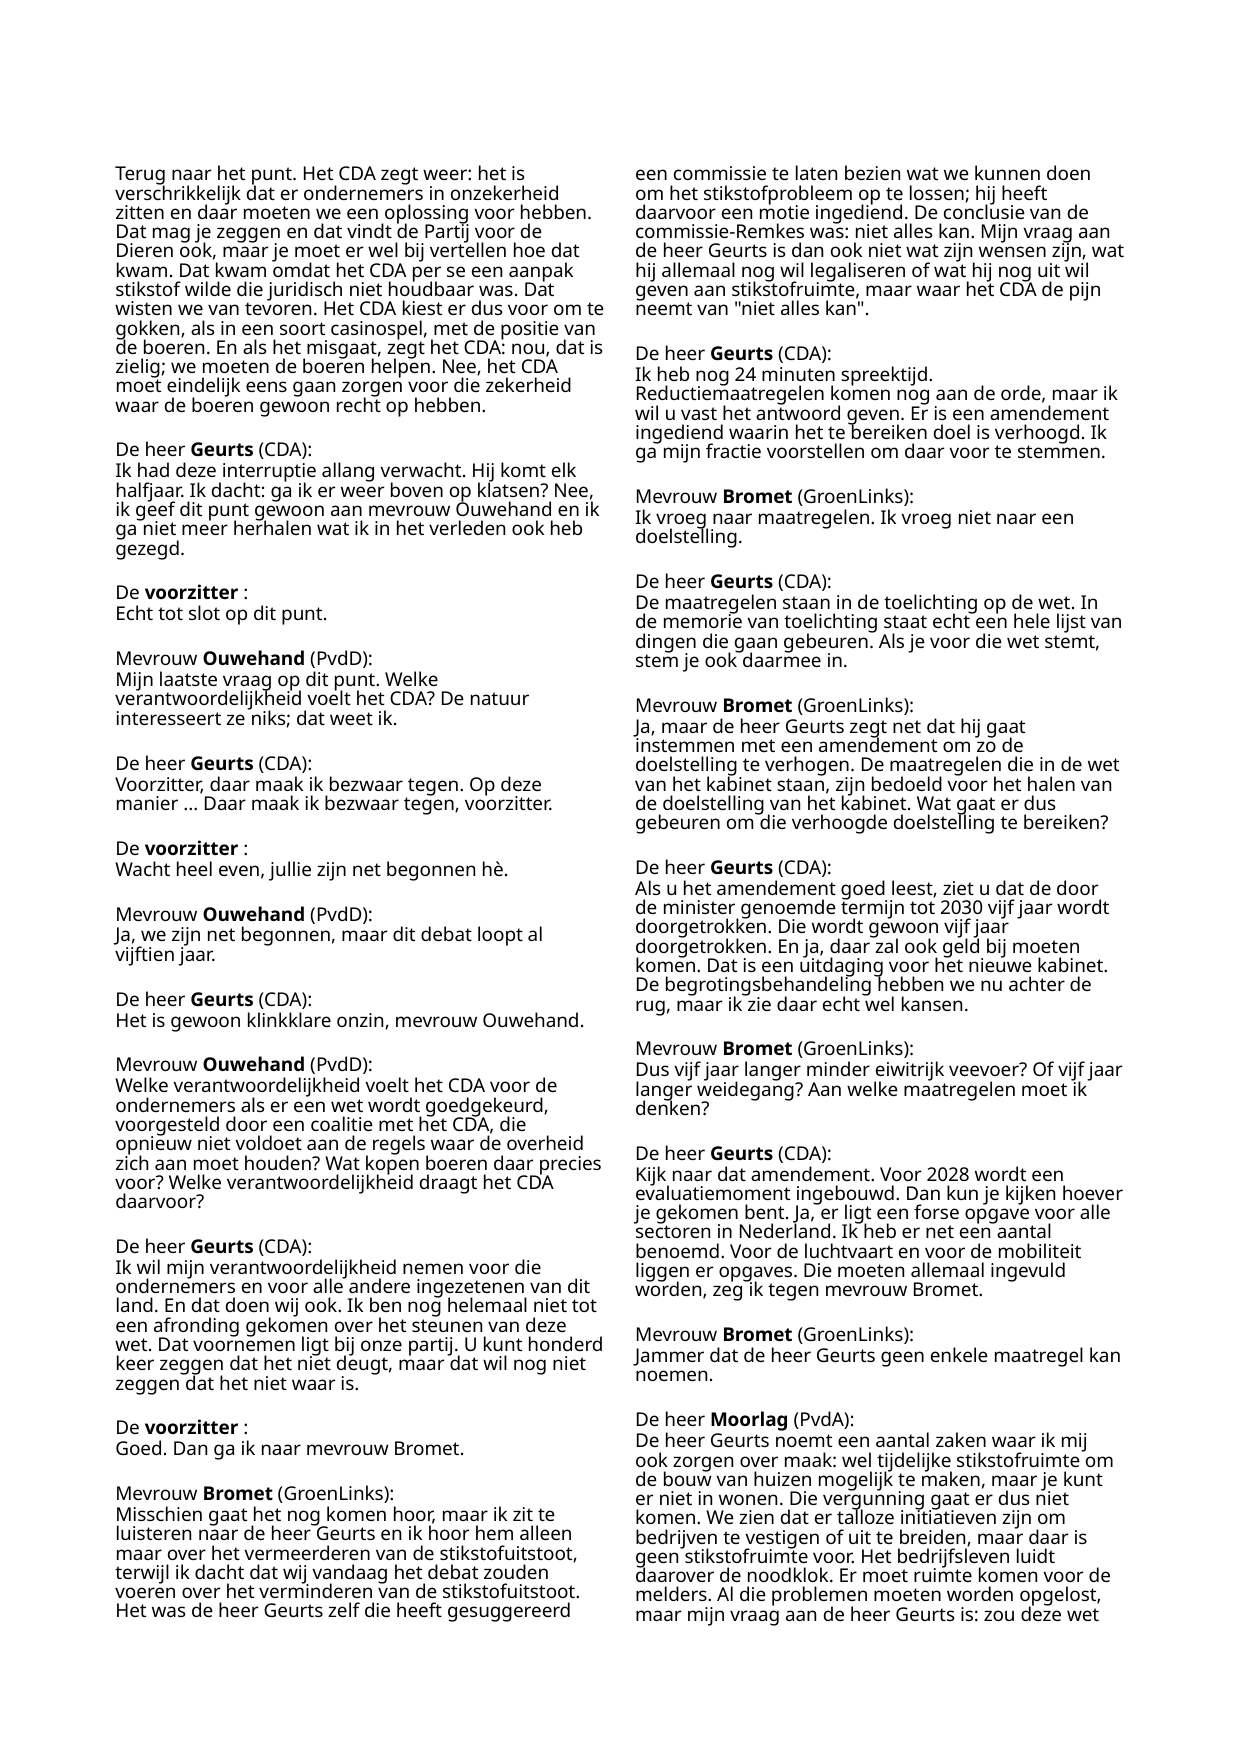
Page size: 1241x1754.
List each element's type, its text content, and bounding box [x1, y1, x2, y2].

text Mevrouw Bromet (GroenLinks): [635, 1321, 1125, 1347]
text een commissie te laten bezien wat we kunnen doen om het stikstofprobleem op te lossen; hij heeft daarvoor een motie ingediend. De conclusie van de commissie-Remkes was: niet alles kan. Mijn vraag aan de heer Geurts is dan ook niet wat zijn wensen zijn, wat hij allemaal nog wil legaliseren of wat hij nog uit wil geven aan stikstofruimte, maar waar het CDA de pijn neemt van "niet alles kan". [635, 165, 1125, 319]
text De heer Geurts (CDA): [115, 1233, 605, 1259]
text De voorzitter : [115, 1414, 605, 1440]
text De voorzitter : [115, 835, 605, 861]
text Ja, we zijn net begonnen, maar dit debat loopt al vijftien jaar. [115, 926, 605, 965]
text Dus vijf jaar langer minder eiwitrijk veevoer? Of vijf jaar langer weidegang? Aan welke maatregelen moet ik denken? [635, 1061, 1125, 1119]
text Mevrouw Ouwehand (PvdD): [115, 645, 605, 671]
text Echt tot slot op dit punt. [115, 605, 605, 624]
text Kijk naar dat amendement. Voor 2028 wordt een evaluatiemoment ingebouwd. Dan kun je kijken hoever je gekomen bent. Ja, er ligt een forse opgave voor alle sectoren in Nederland. Ik heb er net een aantal benoemd. Voor de luchtvaart en voor de mobiliteit liggen er opgaves. Die moeten allemaal ingevuld worden, zeg ik tegen mevrouw Bromet. [635, 1166, 1125, 1301]
text De heer Geurts (CDA): [635, 1140, 1125, 1166]
text De heer Geurts (CDA): [635, 568, 1125, 594]
text Terug naar het punt. Het CDA zegt weer: het is verschrikkelijk dat er ondernemers in onzekerheid zitten en daar moeten we een oplossing voor hebben. Dat mag je zeggen en dat vindt de Partij voor de Dieren ook, maar je moet er wel bij vertellen hoe dat kwam. Dat kwam omdat het CDA per se een aanpak stikstof wilde die juridisch niet houdbaar was. Dat wisten we van tevoren. Het CDA kiest er dus voor om te gokken, als in een soort casinospel, met de positie van de boeren. En als het misgaat, zegt het CDA: nou, dat is zielig; we moeten de boeren helpen. Nee, het CDA moet eindelijk eens gaan zorgen voor die zekerheid waar de boeren gewoon recht op hebben. [115, 165, 605, 416]
text Mevrouw Bromet (GroenLinks): [635, 692, 1125, 718]
text Mevrouw Ouwehand (PvdD): [115, 1052, 605, 1077]
text Mevrouw Bromet (GroenLinks): [635, 1036, 1125, 1061]
text De heer Geurts noemt een aantal zaken waar ik mij ook zorgen over maak: wel tijdelijke stikstofruimte om de bouw van huizen mogelijk te maken, maar je kunt er niet in wonen. Die vergunning gaat er dus niet komen. We zien dat er talloze initiatieven zijn om bedrijven te vestigen of uit te breiden, maar daar is geen stikstofruimte voor. Het bedrijfsleven luidt daarover de noodklok. Er moet ruimte komen voor de melders. Al die problemen moeten worden opgelost, maar mijn vraag aan de heer Geurts is: zou deze wet [635, 1432, 1125, 1625]
text De heer Geurts (CDA): [115, 437, 605, 462]
text De heer Geurts (CDA): [115, 986, 605, 1012]
text Mevrouw Bromet (GroenLinks): [115, 1480, 605, 1506]
text Ik heb nog 24 minuten spreektijd. Reductiemaatregelen komen nog aan de orde, maar ik wil u vast het antwoord geven. Er is een amendement ingediend waarin het te bereiken doel is verhoogd. Ik ga mijn fractie voorstellen om daar voor te stemmen. [635, 366, 1125, 462]
text De voorzitter : [115, 579, 605, 605]
text Goed. Dan ga ik naar mevrouw Bromet. [115, 1440, 605, 1459]
text De heer Geurts (CDA): [115, 750, 605, 776]
text Als u het amendement goed leest, ziet u dat de door de minister genoemde termijn tot 2030 vijf jaar wordt doorgetrokken. Die wordt gewoon vijf jaar doorgetrokken. En ja, daar zal ook geld bij moeten komen. Dat is een uitdaging voor het nieuwe kabinet. De begrotingsbehandeling hebben we nu achter de rug, maar ik zie daar echt wel kansen. [635, 880, 1125, 1015]
text De heer Moorlag (PvdA): [635, 1407, 1125, 1432]
text Voorzitter, daar maak ik bezwaar tegen. Op deze manier … Daar maak ik bezwaar tegen, voorzitter. [115, 776, 605, 814]
text Mevrouw Bromet (GroenLinks): [635, 483, 1125, 509]
text De maatregelen staan in de toelichting op de wet. In de memorie van toelichting staat echt een hele lijst van dingen die gaan gebeuren. Als je voor die wet stemt, stem je ook daarmee in. [635, 594, 1125, 671]
text Mevrouw Ouwehand (PvdD): [115, 901, 605, 926]
text Jammer dat de heer Geurts geen enkele maatregel kan noemen. [635, 1347, 1125, 1386]
text Mijn laatste vraag op dit punt. Welke verantwoordelijkheid voelt het CDA? De natuur interesseert ze niks; dat weet ik. [115, 671, 605, 729]
text Ja, maar de heer Geurts zegt net dat hij gaat instemmen met een amendement om zo de doelstelling te verhogen. De maatregelen die in de wet van het kabinet staan, zijn bedoeld voor het halen van de doelstelling van het kabinet. Wat gaat er dus gebeuren om die verhoogde doelstelling te bereiken? [635, 718, 1125, 833]
text Ik wil mijn verantwoordelijkheid nemen voor die ondernemers en voor alle andere ingezetenen van dit land. En dat doen wij ook. Ik ben nog helemaal niet tot een afronding gekomen over het steunen van deze wet. Dat voornemen ligt bij onze partij. U kunt honderd keer zeggen dat het niet deugt, maar dat wil nog niet zeggen dat het niet waar is. [115, 1259, 605, 1394]
text Misschien gaat het nog komen hoor, maar ik zit te luisteren naar de heer Geurts en ik hoor hem alleen maar over het vermeerderen van de stikstofuitstoot, terwijl ik dacht dat wij vandaag het debat zouden voeren over het verminderen van de stikstofuitstoot. Het was de heer Geurts zelf die heeft gesuggereerd [115, 1506, 605, 1622]
text Wacht heel even, jullie zijn net begonnen hè. [115, 861, 605, 880]
text Ik vroeg naar maatregelen. Ik vroeg niet naar een doelstelling. [635, 509, 1125, 547]
text Het is gewoon klinkklare onzin, mevrouw Ouwehand. [115, 1012, 605, 1031]
text Ik had deze interruptie allang verwacht. Hij komt elk halfjaar. Ik dacht: ga ik er weer boven op klatsen? Nee, ik geef dit punt gewoon aan mevrouw Ouwehand en ik ga niet meer herhalen wat ik in het verleden ook heb gezegd. [115, 462, 605, 559]
text De heer Geurts (CDA): [635, 340, 1125, 366]
text De heer Geurts (CDA): [635, 854, 1125, 880]
text Welke verantwoordelijkheid voelt het CDA voor de ondernemers als er een wet wordt goedgekeurd, voorgesteld door een coalitie met het CDA, die opnieuw niet voldoet aan de regels waar de overheid zich aan moet houden? Wat kopen boeren daar precies voor? Welke verantwoordelijkheid draagt het CDA daarvoor? [115, 1077, 605, 1212]
